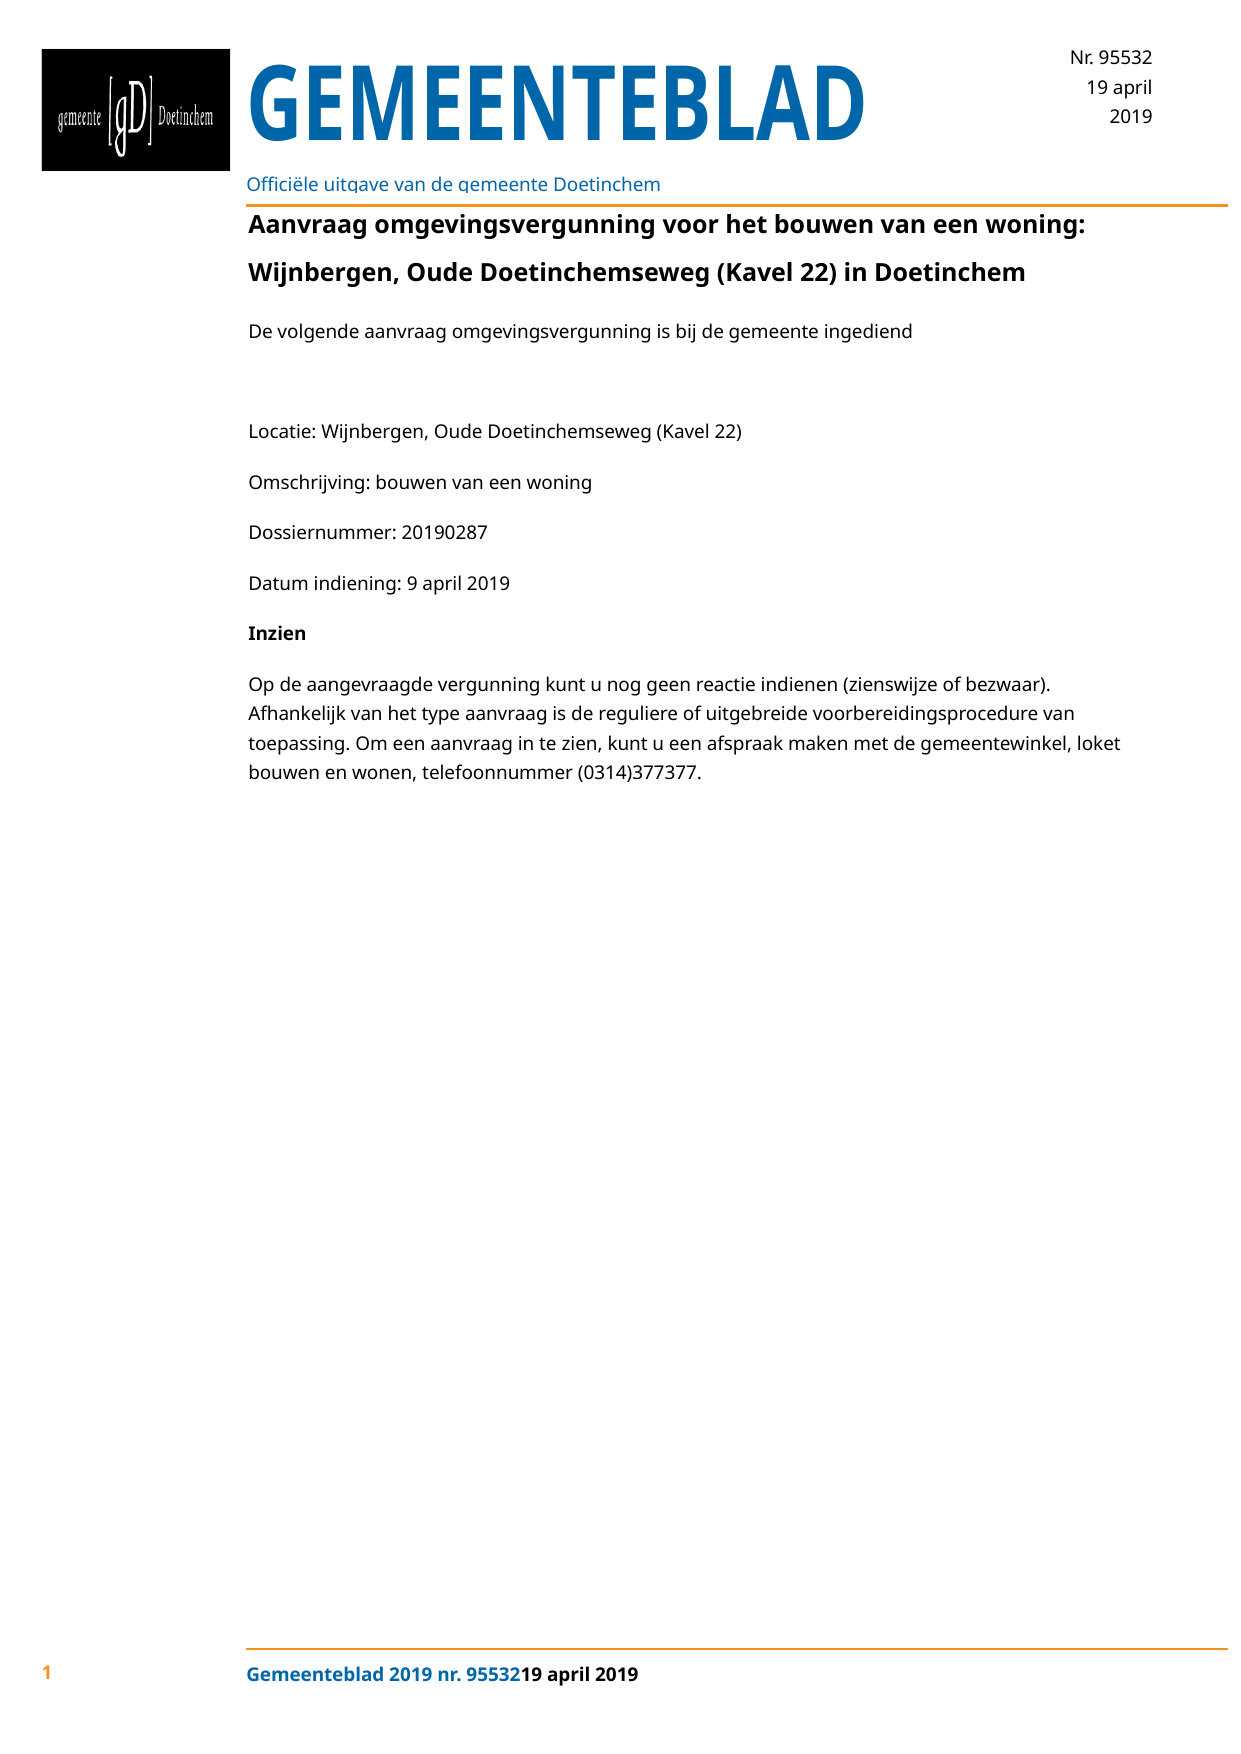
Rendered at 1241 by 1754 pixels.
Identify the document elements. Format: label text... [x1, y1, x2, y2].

picture [41, 47, 231, 172]
text Op de aangevraagde vergunning kunt u nog geen reactie indienen (zienswijze of bezwaar). Afhankelijk van het type aanvraag is de reguliere of uitgebreide voorbereidingsprocedure van toepassing. Om een aanvraag in te zien, kunt u een afspraak maken met de gemeentewinkel, loket bouwen en wonen, telefoonnummer (0314)377377. [248, 671, 1152, 785]
text Dossiernummer: 20190287 [248, 519, 1152, 545]
text De volgende aanvraag omgevingsvergunning is bij de gemeente ingediend [248, 318, 1152, 344]
text Inzien [248, 620, 1152, 646]
text Datum indiening: 9 april 2019 [248, 570, 1152, 596]
text Omschrijving: bouwen van een woning [248, 469, 1152, 495]
text Aanvraag omgevingsvergunning voor het bouwen van een woning: Wijnbergen, Oude Doetinchemseweg (Kavel 22) in Doetinchem [248, 207, 1152, 288]
text Locatie: Wijnbergen, Oude Doetinchemseweg (Kavel 22) [248, 419, 1152, 444]
